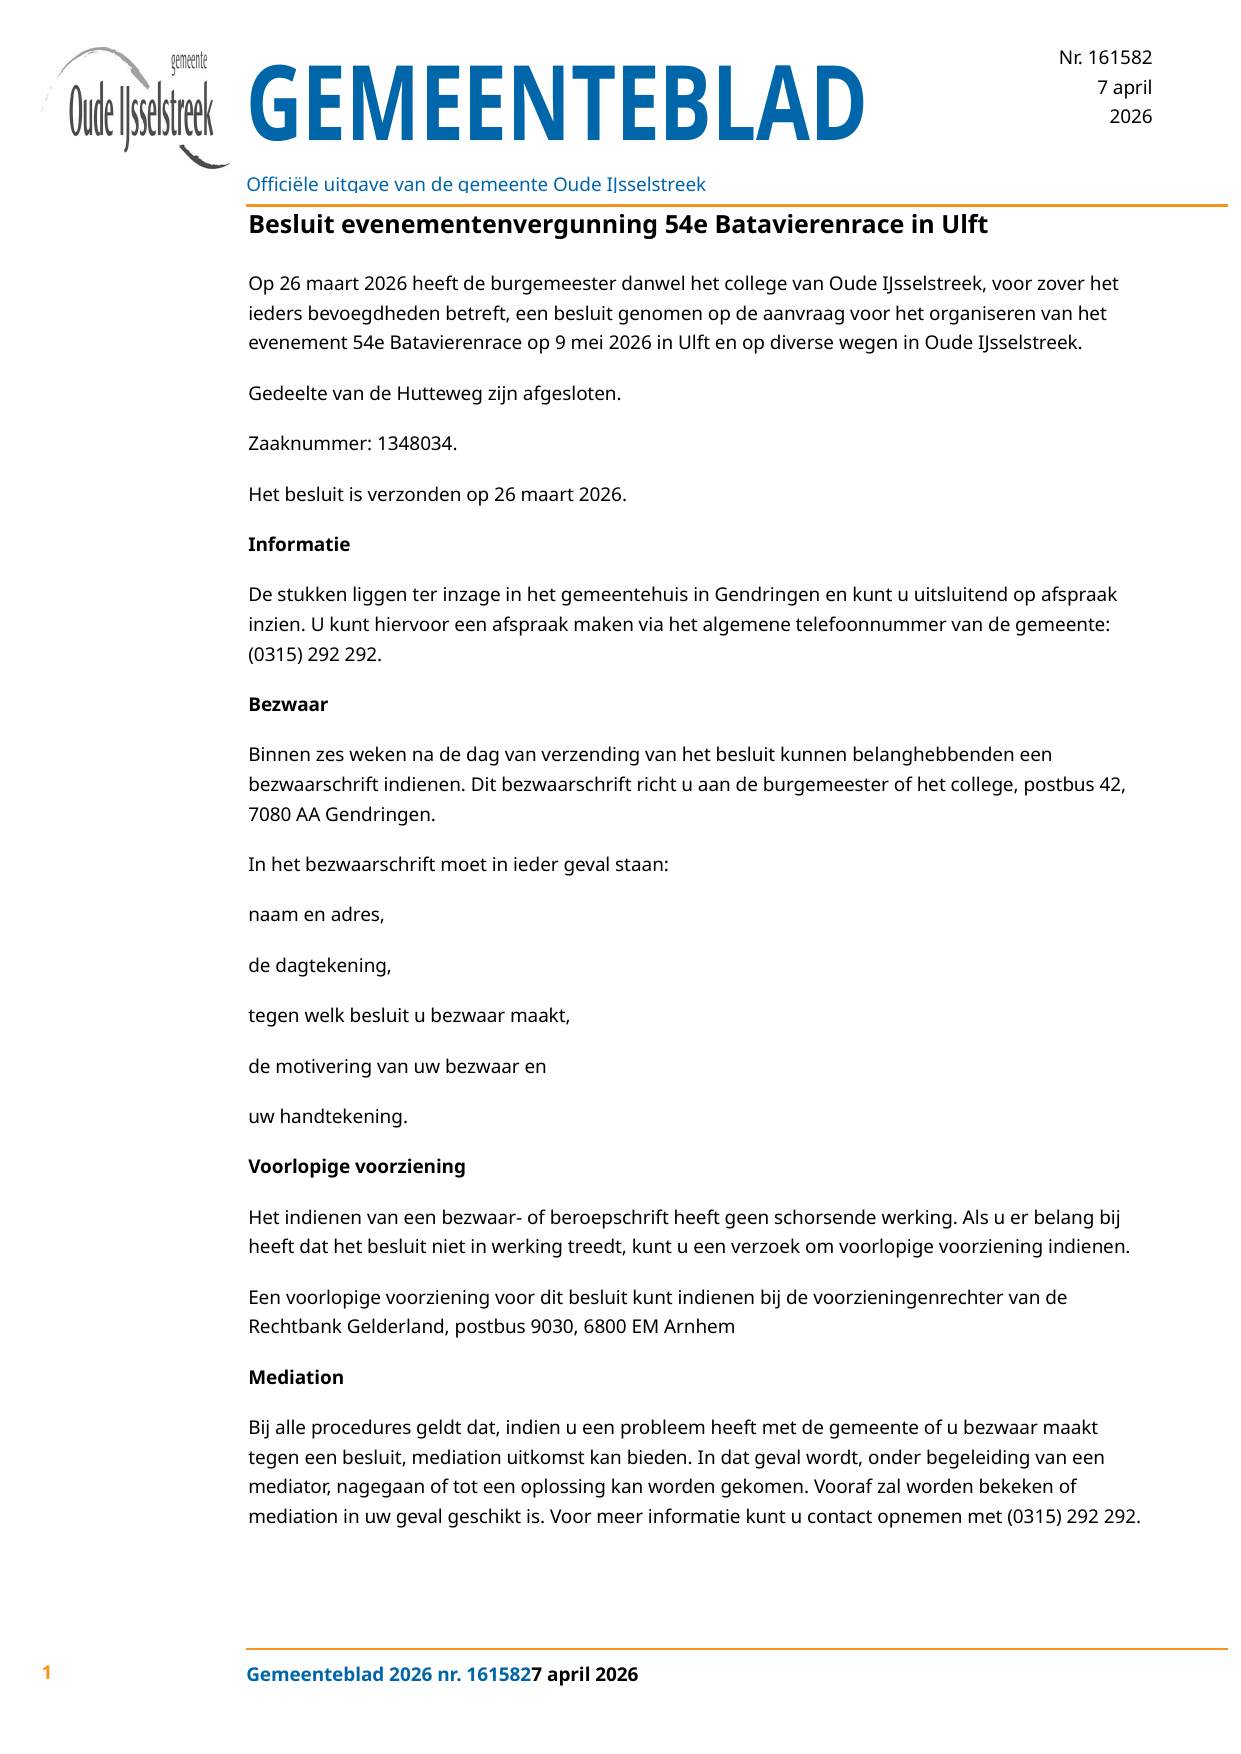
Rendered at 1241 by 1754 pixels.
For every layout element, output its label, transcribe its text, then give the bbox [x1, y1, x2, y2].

text Gedeelte van de Hutteweg zijn afgesloten. [248, 380, 1152, 406]
text Mediation [248, 1364, 1152, 1390]
text uw handtekening. [248, 1103, 1152, 1129]
text Het besluit is verzonden op 26 maart 2026. [248, 481, 1152, 506]
text Bezwaar [248, 691, 1152, 717]
text de dagtekening, [248, 952, 1152, 978]
text Op 26 maart 2026 heeft de burgemeester danwel het college van Oude IJsselstreek, voor zover het ieders bevoegdheden betreft, een besluit genomen op de aanvraag voor het organiseren van het evenement 54e Batavierenrace op 9 mei 2026 in Ulft en op diverse wegen in Oude IJsselstreek. [248, 270, 1152, 355]
text de motivering van uw bezwaar en [248, 1053, 1152, 1078]
text Zaaknummer: 1348034. [248, 430, 1152, 456]
text Besluit evenementenvergunning 54e Batavierenrace in Ulft [248, 207, 1152, 241]
text Informatie [248, 531, 1152, 557]
text Een voorlopige voorziening voor dit besluit kunt indienen bij de voorzieningenrechter van de Rechtbank Gelderland, postbus 9030, 6800 EM Arnhem [248, 1284, 1152, 1339]
text In het bezwaarschrift moet in ieder geval staan: [248, 851, 1152, 877]
text naam en adres, [248, 902, 1152, 927]
text Het indienen van een bezwaar- of beroepschrift heeft geen schorsende werking. Als u er belang bij heeft dat het besluit niet in werking treedt, kunt u een verzoek om voorlopige voorziening indienen. [248, 1204, 1152, 1259]
text Bij alle procedures geldt dat, indien u een probleem heeft met de gemeente of u bezwaar maakt tegen een besluit, mediation uitkomst kan bieden. In dat geval wordt, onder begeleiding van een mediator, nagegaan of tot een oplossing kan worden gekomen. Vooraf zal worden bekeken of mediation in uw geval geschikt is. Voor meer informatie kunt u contact opnemen met (0315) 292 292. [248, 1414, 1152, 1529]
text tegen welk besluit u bezwaar maakt, [248, 1002, 1152, 1028]
text Voorlopige voorziening [248, 1154, 1152, 1179]
text De stukken liggen ter inzage in het gemeentehuis in Gendringen en kunt u uitsluitend op afspraak inzien. U kunt hiervoor een afspraak maken via het algemene telefoonnummer van de gemeente: (0315) 292 292. [248, 582, 1152, 666]
picture [41, 47, 231, 172]
text Binnen zes weken na de dag van verzending van het besluit kunnen belanghebbenden een bezwaarschrift indienen. Dit bezwaarschrift richt u aan de burgemeester of het college, postbus 42, 7080 AA Gendringen. [248, 742, 1152, 826]
